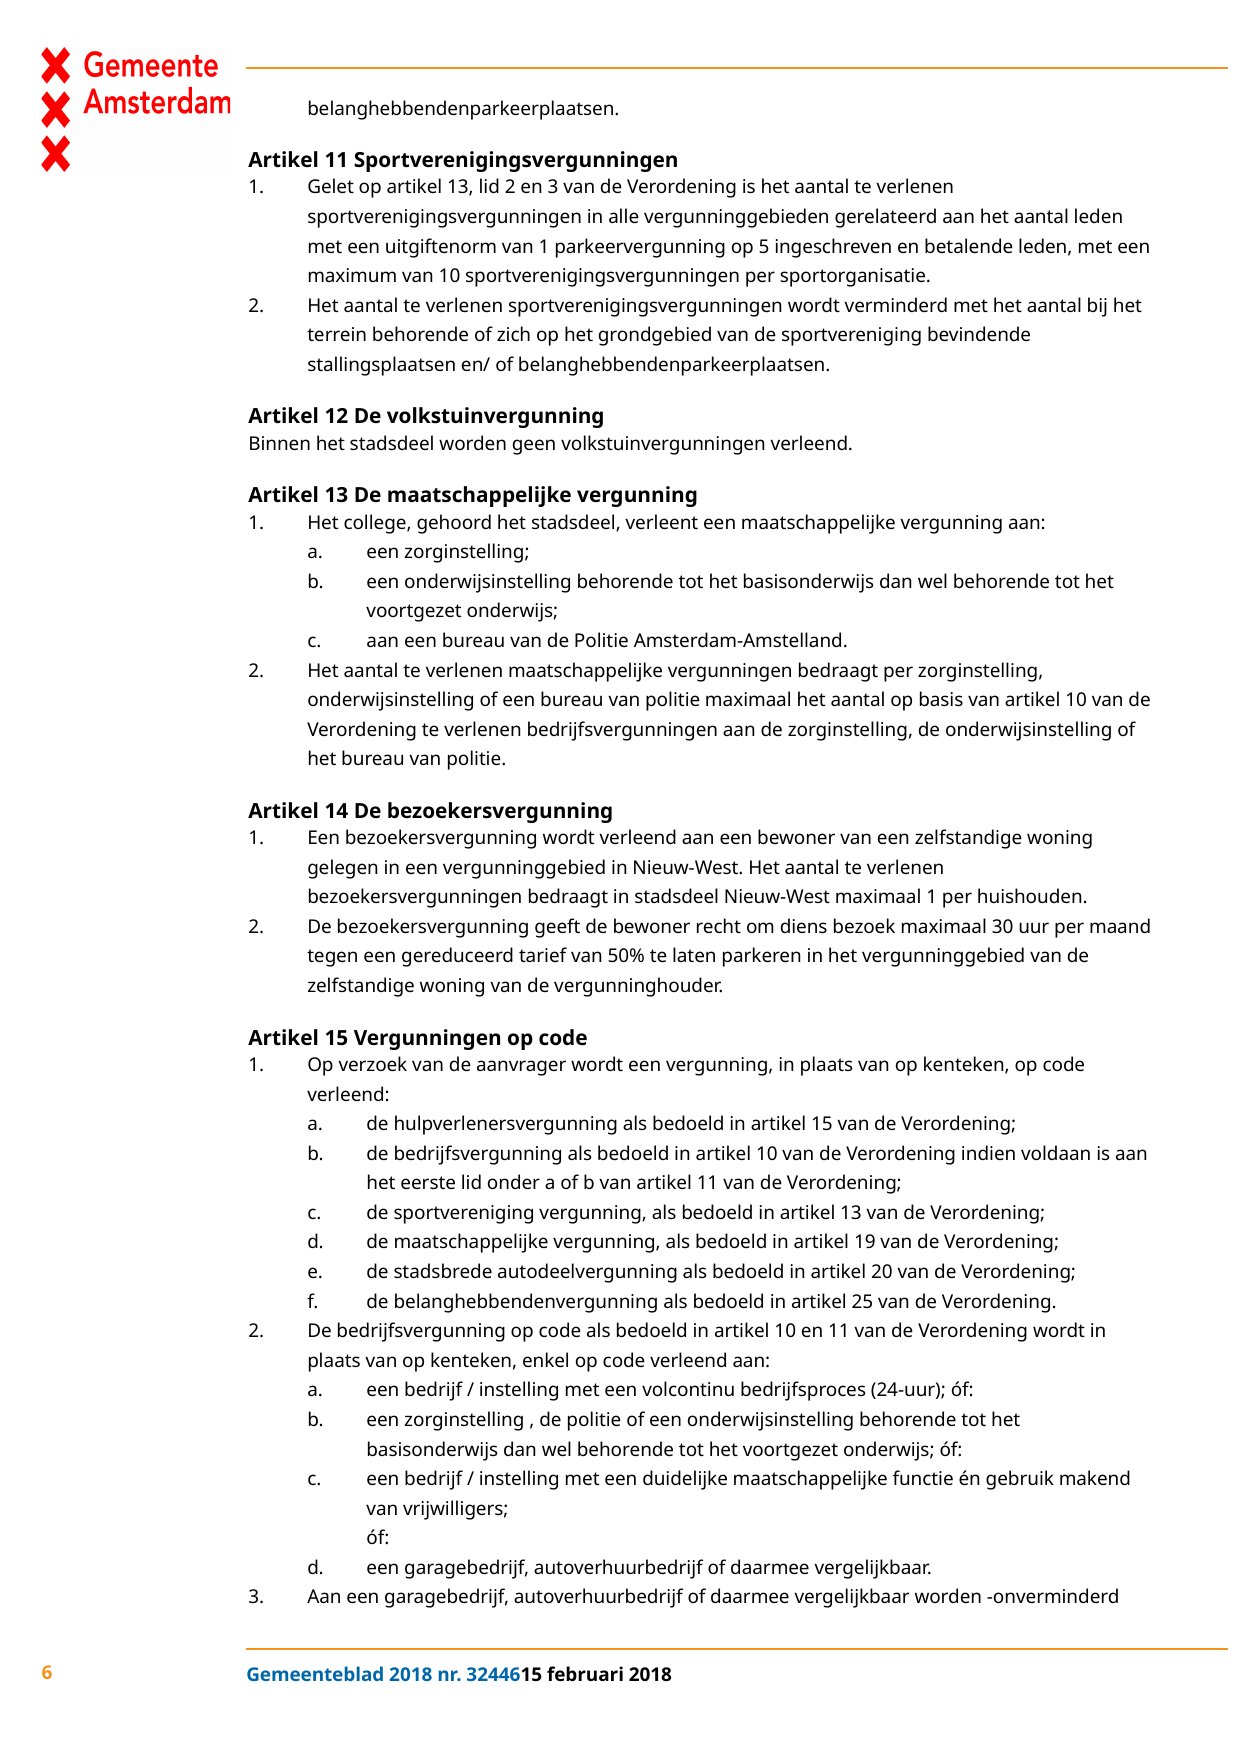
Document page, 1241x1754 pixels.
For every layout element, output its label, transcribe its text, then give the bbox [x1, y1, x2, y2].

list Een bezoekersvergunning wordt verleend aan een bewoner van een zelfstandige woning gelegen in een vergunninggebied in Nieuw-West. Het aantal te verlenen bezoekersvergunningen bedraagt in stadsdeel Nieuw-West maximaal 1 per huishouden. [248, 824, 1152, 909]
list een zorginstelling , de politie of een onderwijsinstelling behorende tot het basisonderwijs dan wel behorende tot het voortgezet onderwijs; óf: [307, 1406, 1152, 1461]
list Aan een garagebedrijf, autoverhuurbedrijf of daarmee vergelijkbaar worden -onverminderd [248, 1584, 1152, 1609]
list Gelet op artikel 13, lid 2 en 3 van de Verordening is het aantal te verlenen sportverenigingsvergunningen in alle vergunninggebieden gerelateerd aan het aantal leden met een uitgiftenorm van 1 parkeervergunning op 5 ingeschreven en betalende leden, met een maximum van 10 sportverenigingsvergunningen per sportorganisatie. [248, 174, 1152, 288]
list een bedrijf / instelling met een duidelijke maatschappelijke functie én gebruik makend van vrijwilligers; [307, 1465, 1152, 1521]
list de sportvereniging vergunning, als bedoeld in artikel 13 van de Verordening; [307, 1199, 1152, 1225]
list een zorginstelling; [307, 538, 1152, 564]
list Op verzoek van de aanvrager wordt een vergunning, in plaats van op kenteken, op code verleend: [248, 1051, 1152, 1106]
list Het college, gehoord het stadsdeel, verleent een maatschappelijke vergunning aan: [248, 509, 1152, 534]
list de maatschappelijke vergunning, als bedoeld in artikel 19 van de Verordening; [307, 1229, 1152, 1254]
list een garagebedrijf, autoverhuurbedrijf of daarmee vergelijkbaar. [307, 1554, 1152, 1580]
list óf: [307, 1524, 1152, 1550]
list De bedrijfsvergunning op code als bedoeld in artikel 10 en 11 van de Verordening wordt in plaats van op kenteken, enkel op code verleend aan: [248, 1317, 1152, 1373]
list de hulpverlenersvergunning als bedoeld in artikel 15 van de Verordening; [307, 1110, 1152, 1136]
list Het aantal te verlenen maatschappelijke vergunningen bedraagt per zorginstelling, onderwijsinstelling of een bureau van politie maximaal het aantal op basis van artikel 10 van de Verordening te verlenen bedrijfsvergunningen aan de zorginstelling, de onderwijsinstelling of het bureau van politie. [248, 657, 1152, 771]
list Het aantal te verlenen sportverenigingsvergunningen wordt verminderd met het aantal bij het terrein behorende of zich op het grondgebied van de sportvereniging bevindende stallingsplaatsen en/ of belanghebbendenparkeerplaatsen. [248, 292, 1152, 377]
list een bedrijf / instelling met een volcontinu bedrijfsproces (24-uur); óf: [307, 1377, 1152, 1402]
text Artikel 14 De bezoekersvergunning [248, 796, 1152, 824]
text Artikel 11 Sportverenigingsvergunningen [248, 145, 1152, 174]
list een onderwijsinstelling behorende tot het basisonderwijs dan wel behorende tot het voortgezet onderwijs; [307, 568, 1152, 623]
text Binnen het stadsdeel worden geen volkstuinvergunningen verleend. [248, 430, 1152, 456]
text Artikel 12 De volkstuinvergunning [248, 402, 1152, 430]
list de belanghebbendenvergunning als bedoeld in artikel 25 van de Verordening. [307, 1288, 1152, 1313]
list de stadsbrede autodeelvergunning als bedoeld in artikel 20 van de Verordening; [307, 1258, 1152, 1284]
text Artikel 15 Vergunningen op code [248, 1023, 1152, 1051]
picture [41, 47, 231, 172]
text Artikel 13 De maatschappelijke vergunning [248, 480, 1152, 509]
list de bedrijfsvergunning als bedoeld in artikel 10 van de Verordening indien voldaan is aan het eerste lid onder a of b van artikel 11 van de Verordening; [307, 1140, 1152, 1195]
list De bezoekersvergunning geeft de bewoner recht om diens bezoek maximaal 30 uur per maand tegen een gereduceerd tarief van 50% te laten parkeren in het vergunninggebied van de zelfstandige woning van de vergunninghouder. [248, 913, 1152, 998]
list aan een bureau van de Politie Amsterdam-Amstelland. [307, 627, 1152, 653]
list belanghebbendenparkeerplaatsen. [248, 95, 1152, 121]
